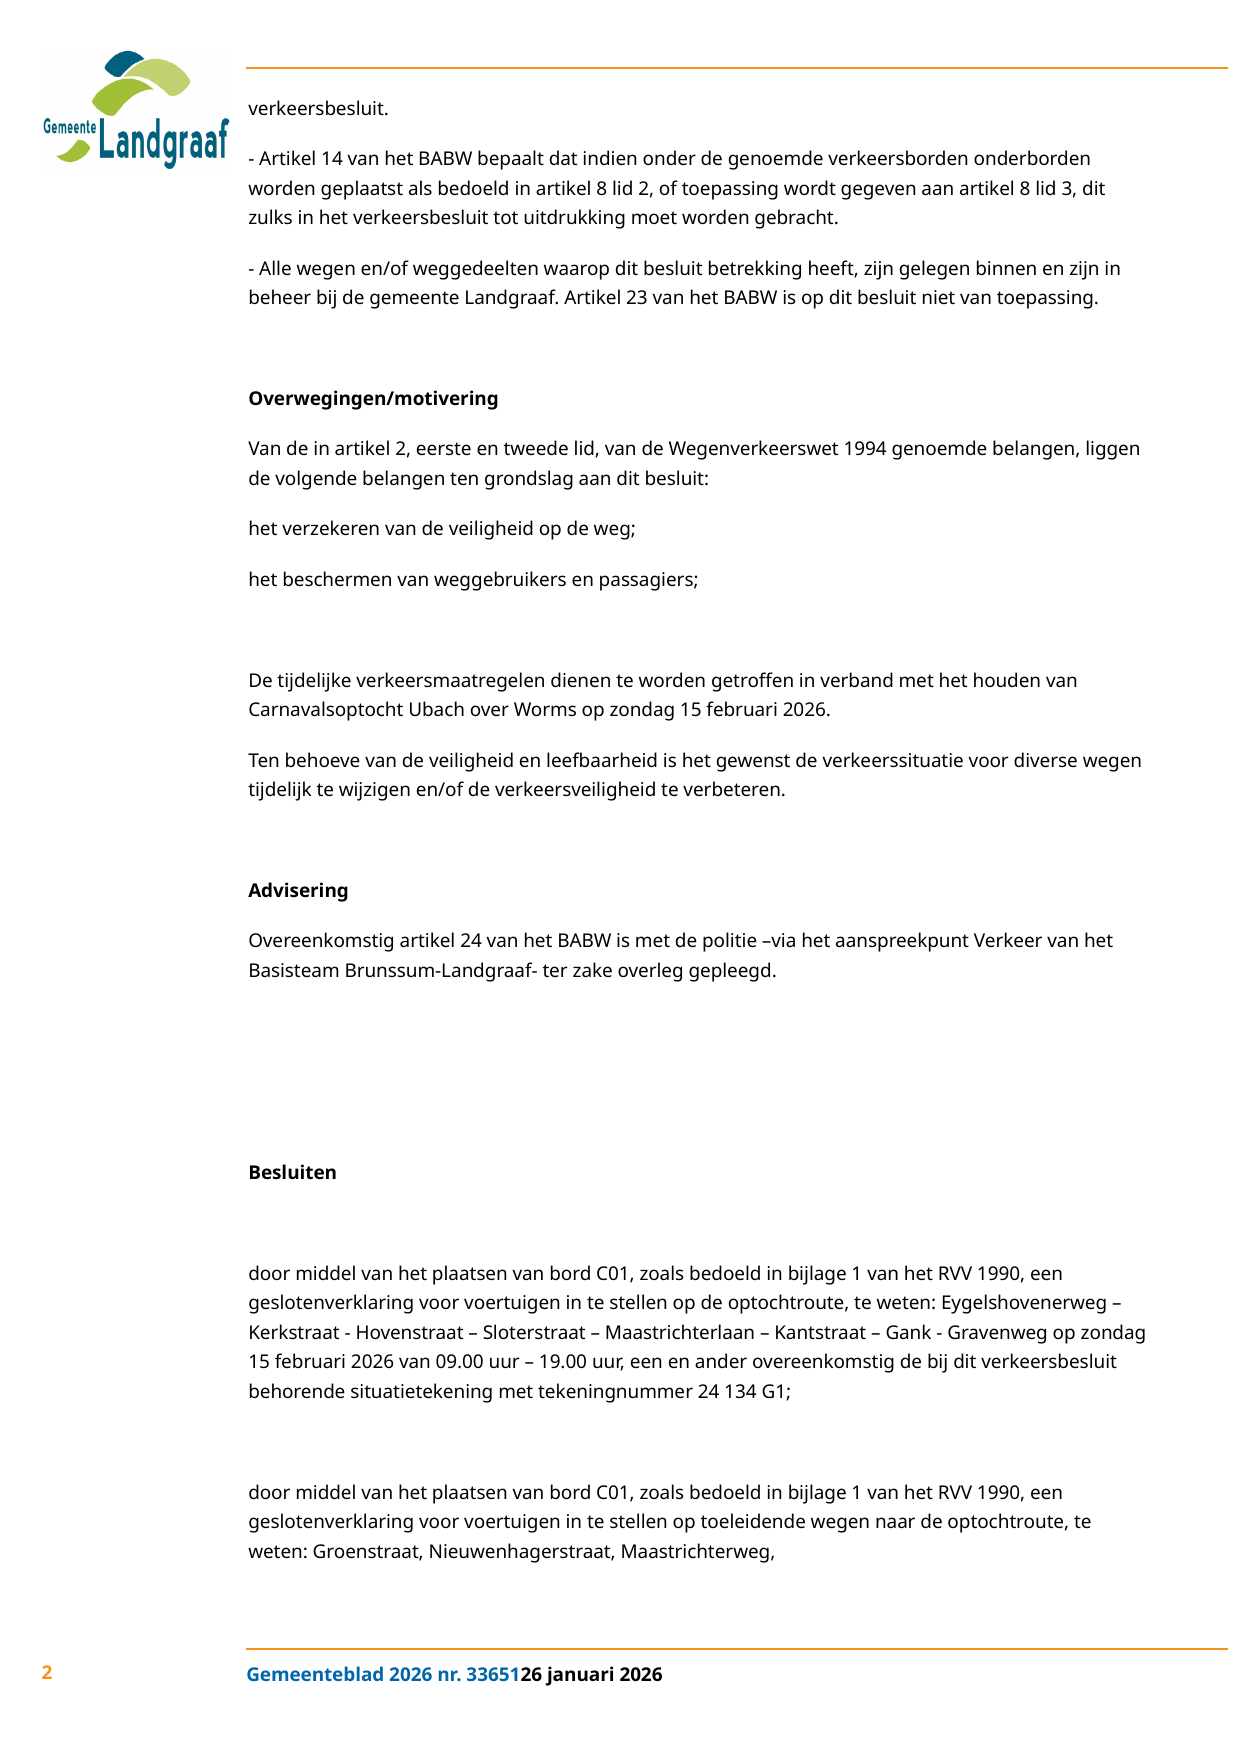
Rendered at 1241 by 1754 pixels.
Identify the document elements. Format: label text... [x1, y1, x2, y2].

text door middel van het plaatsen van bord C01, zoals bedoeld in bijlage 1 van het RVV 1990, een geslotenverklaring voor voertuigen in te stellen op de optochtroute, te weten: Eygelshovenerweg – Kerkstraat - Hovenstraat – Sloterstraat – Maastrichterlaan – Kantstraat – Gank - Gravenweg op zondag 15 februari 2026 van 09.00 uur – 19.00 uur, een en ander overeenkomstig de bij dit verkeersbesluit behorende situatietekening met tekeningnummer 24 134 G1; [248, 1260, 1152, 1404]
text De tijdelijke verkeersmaatregelen dienen te worden getroffen in verband met het houden van Carnavalsoptocht Ubach over Worms op zondag 15 februari 2026. [248, 667, 1152, 722]
text Van de in artikel 2, eerste en tweede lid, van de Wegenverkeerswet 1994 genoemde belangen, liggen de volgende belangen ten grondslag aan dit besluit: [248, 436, 1152, 491]
text door middel van het plaatsen van bord C01, zoals bedoeld in bijlage 1 van het RVV 1990, een geslotenverklaring voor voertuigen in te stellen op toeleidende wegen naar de optochtroute, te weten: Groenstraat, Nieuwenhagerstraat, Maastrichterweg, [248, 1479, 1152, 1564]
text Overeenkomstig artikel 24 van het BABW is met de politie –via het aanspreekpunt Verkeer van het Basisteam Brunssum-Landgraaf- ter zake overleg gepleegd. [248, 928, 1152, 983]
text het verzekeren van de veiligheid op de weg; [248, 516, 1152, 541]
text Ten behoeve van de veiligheid en leefbaarheid is het gewenst de verkeerssituatie voor diverse wegen tijdelijk te wijzigen en/of de verkeersveiligheid te verbeteren. [248, 747, 1152, 802]
text Overwegingen/motivering [248, 385, 1152, 411]
text Advisering [248, 877, 1152, 903]
picture [41, 47, 231, 172]
text - Alle wegen en/of weggedeelten waarop dit besluit betrekking heeft, zijn gelegen binnen en zijn in beheer bij de gemeente Landgraaf. Artikel 23 van het BABW is op dit besluit niet van toepassing. [248, 255, 1152, 310]
text verkeersbesluit. [248, 95, 1152, 121]
text het beschermen van weggebruikers en passagiers; [248, 566, 1152, 592]
text - Artikel 14 van het BABW bepaalt dat indien onder de genoemde verkeersborden onderborden worden geplaatst als bedoeld in artikel 8 lid 2, of toepassing wordt gegeven aan artikel 8 lid 3, dit zulks in het verkeersbesluit tot uitdrukking moet worden gebracht. [248, 145, 1152, 230]
text Besluiten [248, 1159, 1152, 1185]
